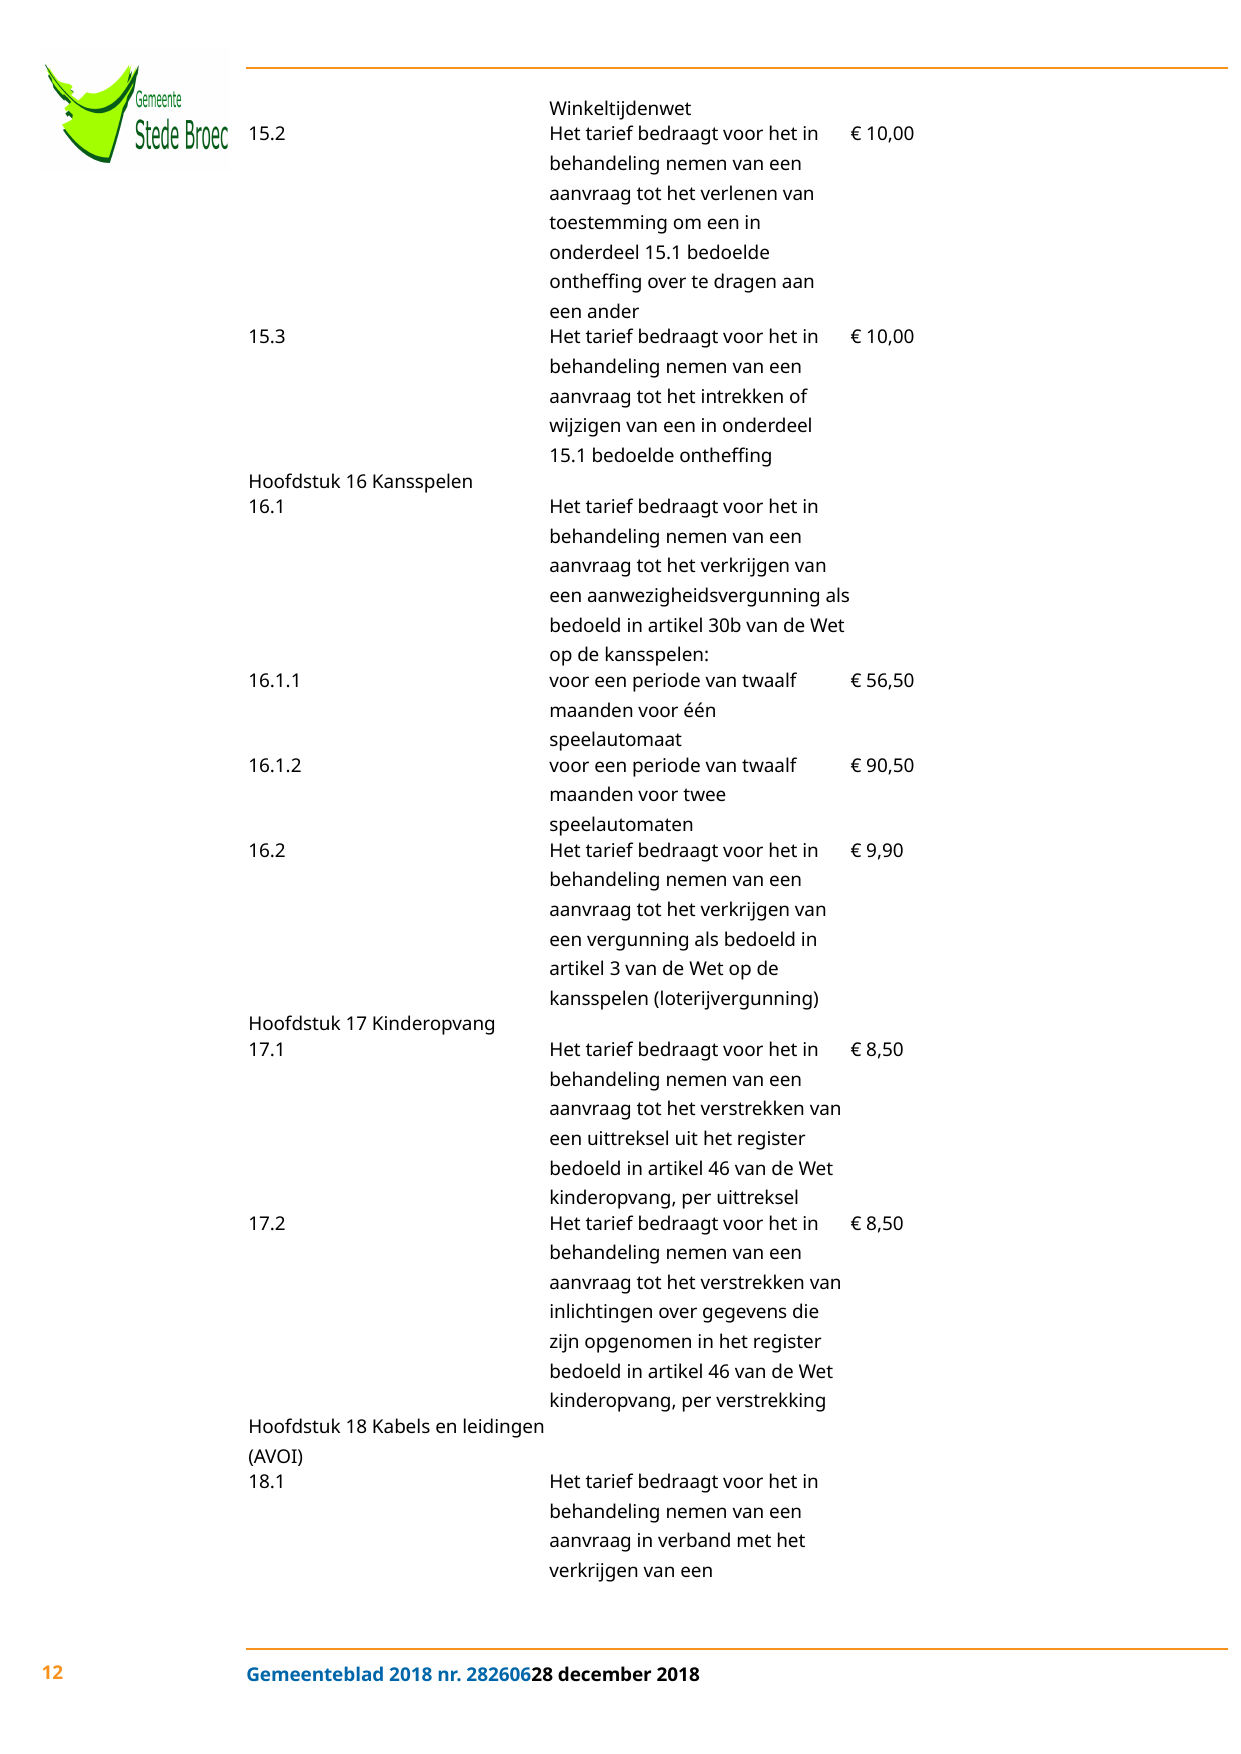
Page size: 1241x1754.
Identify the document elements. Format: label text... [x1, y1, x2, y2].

picture [41, 47, 231, 172]
table_cell Het tarief bedraagt voor het in behandeling nemen van een aanvraag tot het verkrijgen van een vergunning als bedoeld in artikel 3 van de Wet op de kansspelen (loterijvergunning) [549, 837, 850, 1011]
table_cell € 8,50 [850, 1210, 1152, 1413]
table_cell [850, 494, 1152, 667]
table_cell Het tarief bedraagt voor het in behandeling nemen van een aanvraag tot het verstrekken van een uittreksel uit het register bedoeld in artikel 46 van de Wet kinderopvang, per uittreksel [549, 1036, 850, 1210]
table_cell 15.3 [248, 324, 549, 468]
table_cell [248, 95, 549, 121]
table_cell € 56,50 [850, 667, 1152, 752]
table_cell Het tarief bedraagt voor het in behandeling nemen van een aanvraag tot het verlenen van toestemming om een in onderdeel 15.1 bedoelde ontheffing over te dragen aan een ander [549, 121, 850, 324]
table_cell Het tarief bedraagt voor het in behandeling nemen van een aanvraag tot het verstrekken van inlichtingen over gegevens die zijn opgenomen in het register bedoeld in artikel 46 van de Wet kinderopvang, per verstrekking [549, 1210, 850, 1413]
table_cell € 8,50 [850, 1036, 1152, 1210]
table_cell Hoofdstuk 16 Kansspelen [248, 468, 549, 493]
table_cell 16.1 [248, 494, 549, 667]
table_cell € 10,00 [850, 324, 1152, 468]
table_cell Het tarief bedraagt voor het in behandeling nemen van een aanvraag tot het verkrijgen van een aanwezigheidsvergunning als bedoeld in artikel 30b van de Wet op de kansspelen: [549, 494, 850, 667]
table_cell 16.2 [248, 837, 549, 1011]
table_cell [850, 95, 1152, 121]
table_cell 16.1.1 [248, 667, 549, 752]
table_cell voor een periode van twaalf maanden voor één speelautomaat [549, 667, 850, 752]
table_cell [850, 1469, 1152, 1583]
table_cell Hoofdstuk 17 Kinderopvang [248, 1011, 549, 1036]
table_cell 17.2 [248, 1210, 549, 1413]
table_cell Het tarief bedraagt voor het in behandeling nemen van een aanvraag tot het intrekken of wijzigen van een in onderdeel 15.1 bedoelde ontheffing [549, 324, 850, 468]
table_cell 16.1.2 [248, 752, 549, 837]
table_cell Het tarief bedraagt voor het in behandeling nemen van een aanvraag in verband met het verkrijgen van een [549, 1469, 850, 1583]
table_cell voor een periode van twaalf maanden voor twee speelautomaten [549, 752, 850, 837]
table_cell € 90,50 [850, 752, 1152, 837]
table_cell Winkeltijdenwet [549, 95, 850, 121]
table_cell € 10,00 [850, 121, 1152, 324]
table_cell € 9,90 [850, 837, 1152, 1011]
table_cell 17.1 [248, 1036, 549, 1210]
table_cell 18.1 [248, 1469, 549, 1583]
table_cell 15.2 [248, 121, 549, 324]
table_cell Hoofdstuk 18 Kabels en leidingen (AVOI) [248, 1413, 549, 1468]
